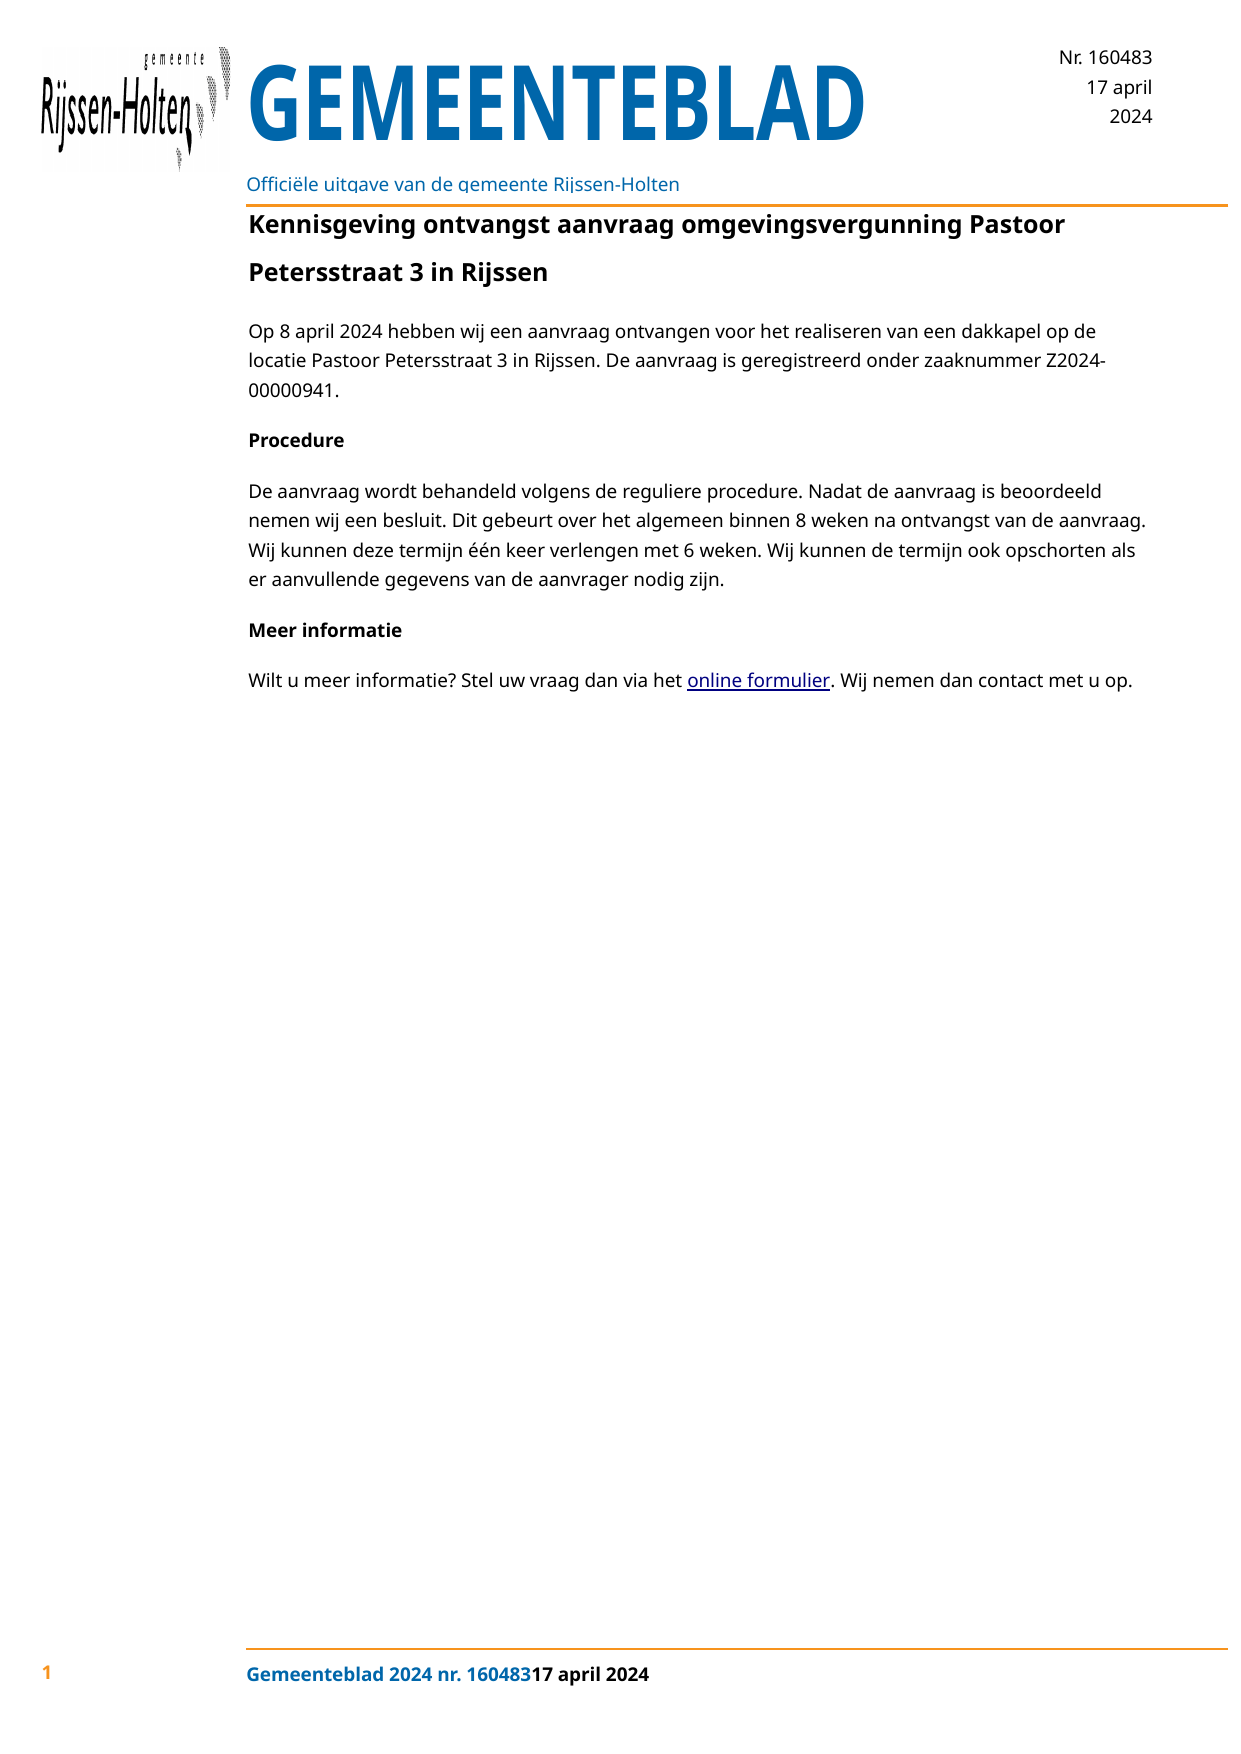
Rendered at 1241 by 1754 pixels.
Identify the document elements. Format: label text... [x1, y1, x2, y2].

text Procedure [248, 427, 1152, 453]
text Op 8 april 2024 hebben wij een aanvraag ontvangen voor het realiseren van een dakkapel op de locatie Pastoor Petersstraat 3 in Rijssen. De aanvraag is geregistreerd onder zaaknummer Z2024-00000941. [248, 318, 1152, 403]
text Kennisgeving ontvangst aanvraag omgevingsvergunning Pastoor Petersstraat 3 in Rijssen [248, 207, 1152, 288]
text Wilt u meer informatie? Stel uw vraag dan via het online formulier. Wij nemen dan contact met u op. [248, 667, 1152, 693]
picture [41, 47, 231, 172]
text Meer informatie [248, 617, 1152, 643]
text De aanvraag wordt behandeld volgens de reguliere procedure. Nadat de aanvraag is beoordeeld nemen wij een besluit. Dit gebeurt over het algemeen binnen 8 weken na ontvangst van de aanvraag. Wij kunnen deze termijn één keer verlengen met 6 weken. Wij kunnen de termijn ook opschorten als er aanvullende gegevens van de aanvrager nodig zijn. [248, 478, 1152, 592]
